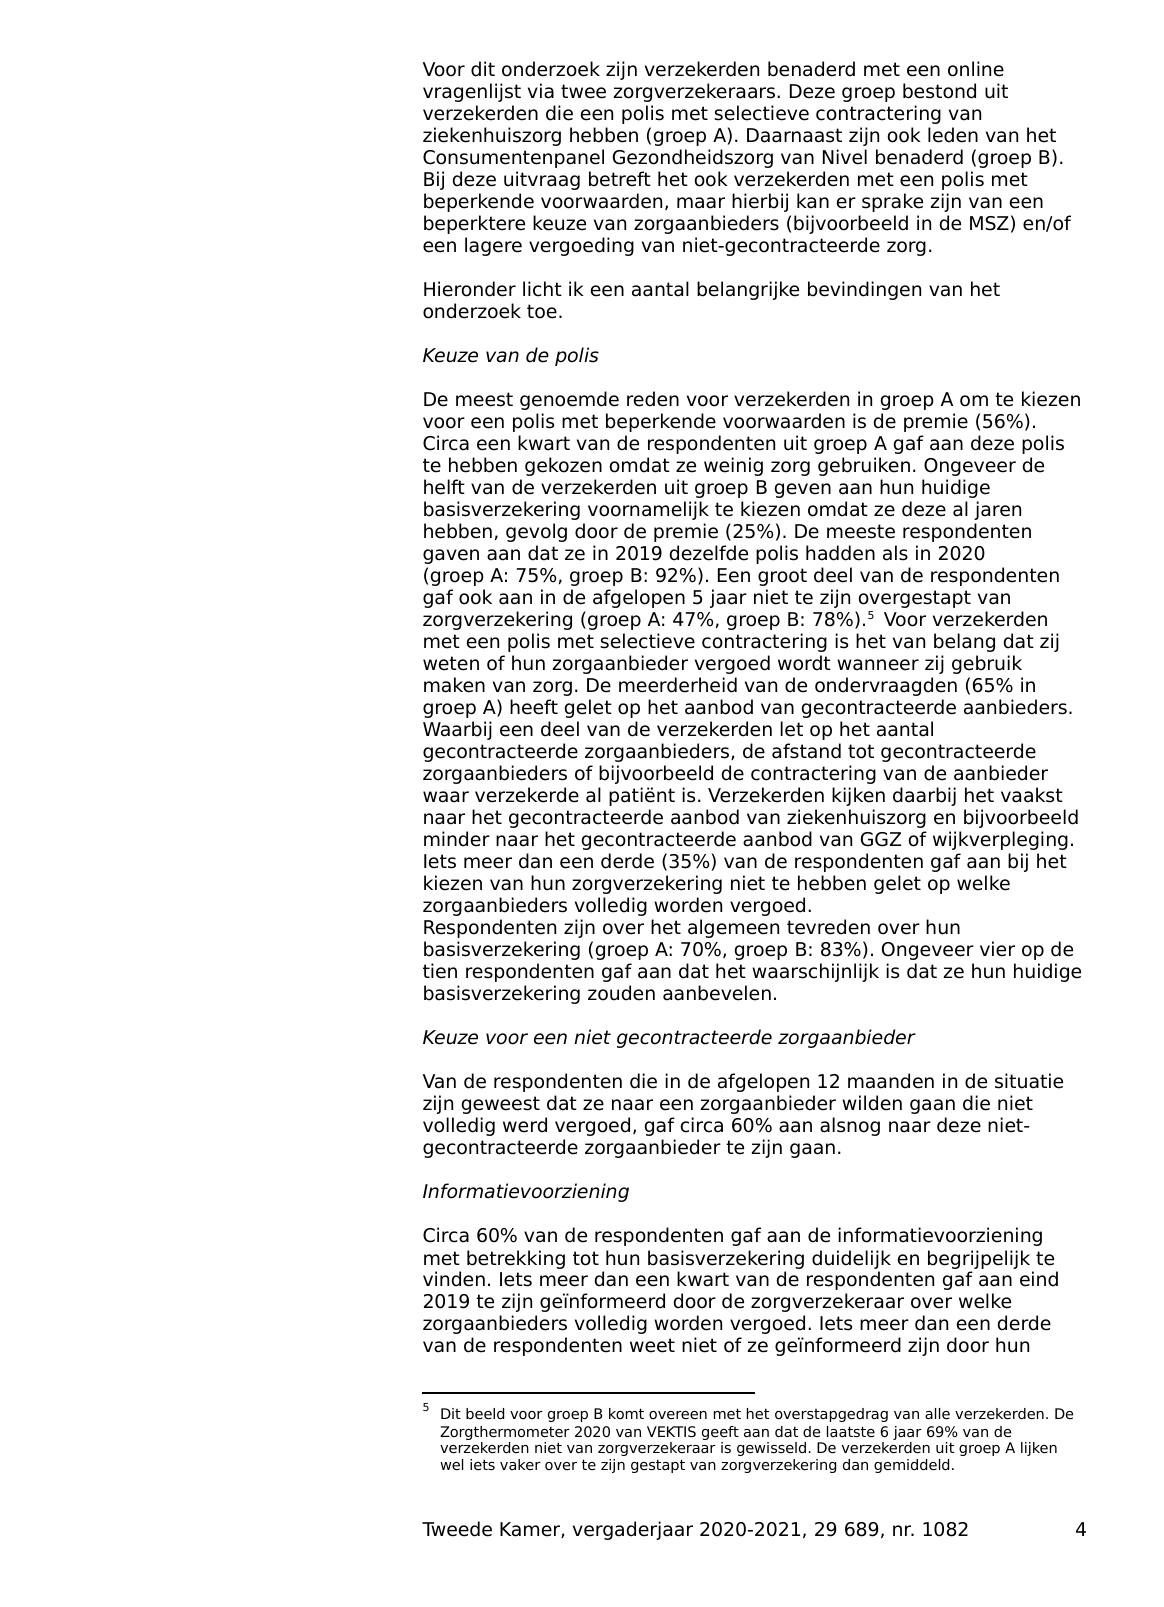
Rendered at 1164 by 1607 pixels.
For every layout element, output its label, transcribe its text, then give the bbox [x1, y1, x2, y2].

text Hieronder licht ik een aantal belangrijke bevindingen van het onderzoek toe. [422, 279, 1087, 323]
text Respondenten zijn over het algemeen tevreden over hun basisverzekering (groep A: 70%, groep B: 83%). Ongeveer vier op de tien respondenten gaf aan dat het waarschijnlijk is dat ze hun huidige basisverzekering zouden aanbevelen. [422, 917, 1087, 1005]
text De meest genoemde reden voor verzekerden in groep A om te kiezen voor een polis met beperkende voorwaarden is de premie (56%). Circa een kwart van de respondenten uit groep A gaf aan deze polis te hebben gekozen omdat ze weinig zorg gebruiken. Ongeveer de helft van de verzekerden uit groep B geven aan hun huidige basisverzekering voornamelijk te kiezen omdat ze deze al jaren hebben, gevolg door de premie (25%). De meeste respondenten gaven aan dat ze in 2019 dezelfde polis hadden als in 2020 (groep A: 75%, groep B: 92%). Een groot deel van de respondenten gaf ook aan in de afgelopen 5 jaar niet te zijn overgestapt van zorgverzekering (groep A: 47%, groep B: 78%). Voor verzekerden met een polis met selectieve contractering is het van belang dat zij weten of hun zorgaanbieder vergoed wordt wanneer zij gebruik maken van zorg. De meerderheid van de ondervraagden (65% in groep A) heeft gelet op het aanbod van gecontracteerde aanbieders. Waarbij een deel van de verzekerden let op het aantal gecontracteerde zorgaanbieders, de afstand tot gecontracteerde zorgaanbieders of bijvoorbeeld de contractering van de aanbieder waar verzekerde al patiënt is. Verzekerden kijken daarbij het vaakst naar het gecontracteerde aanbod van ziekenhuiszorg en bijvoorbeeld minder naar het gecontracteerde aanbod van GGZ of wijkverpleging. Iets meer dan een derde (35%) van de respondenten gaf aan bij het kiezen van hun zorgverzekering niet te hebben gelet op welke zorgaanbieders volledig worden vergoed. [422, 389, 1087, 917]
subtitle Informatievoorziening [422, 1181, 1087, 1203]
subtitle Keuze van de polis [422, 345, 1087, 367]
text Dit beeld voor groep B komt overeen met het overstapgedrag van alle verzekerden. De Zorgthermometer 2020 van VEKTIS geeft aan dat de laatste 6 jaar 69% van de verzekerden niet van zorgverzekeraar is gewisseld. De verzekerden uit groep A lijken wel iets vaker over te zijn gestapt van zorgverzekering dan gemiddeld. [422, 1402, 1087, 1474]
subtitle Keuze voor een niet gecontracteerde zorgaanbieder [422, 1027, 1087, 1049]
text Van de respondenten die in de afgelopen 12 maanden in de situatie zijn geweest dat ze naar een zorgaanbieder wilden gaan die niet volledig werd vergoed, gaf circa 60% aan alsnog naar deze niet-gecontracteerde zorgaanbieder te zijn gaan. [422, 1071, 1087, 1159]
text Voor dit onderzoek zijn verzekerden benaderd met een online vragenlijst via twee zorgverzekeraars. Deze groep bestond uit verzekerden die een polis met selectieve contractering van ziekenhuiszorg hebben (groep A). Daarnaast zijn ook leden van het Consumentenpanel Gezondheidszorg van Nivel benaderd (groep B). Bij deze uitvraag betreft het ook verzekerden met een polis met beperkende voorwaarden, maar hierbij kan er sprake zijn van een beperktere keuze van zorgaanbieders (bijvoorbeeld in de MSZ) en/of een lagere vergoeding van niet-gecontracteerde zorg. [422, 59, 1087, 257]
text Circa 60% van de respondenten gaf aan de informatievoorziening met betrekking tot hun basisverzekering duidelijk en begrijpelijk te vinden. Iets meer dan een kwart van de respondenten gaf aan eind 2019 te zijn geïnformeerd door de zorgverzekeraar over welke zorgaanbieders volledig worden vergoed. Iets meer dan een derde van de respondenten weet niet of ze geïnformeerd zijn door hun [422, 1225, 1087, 1357]
